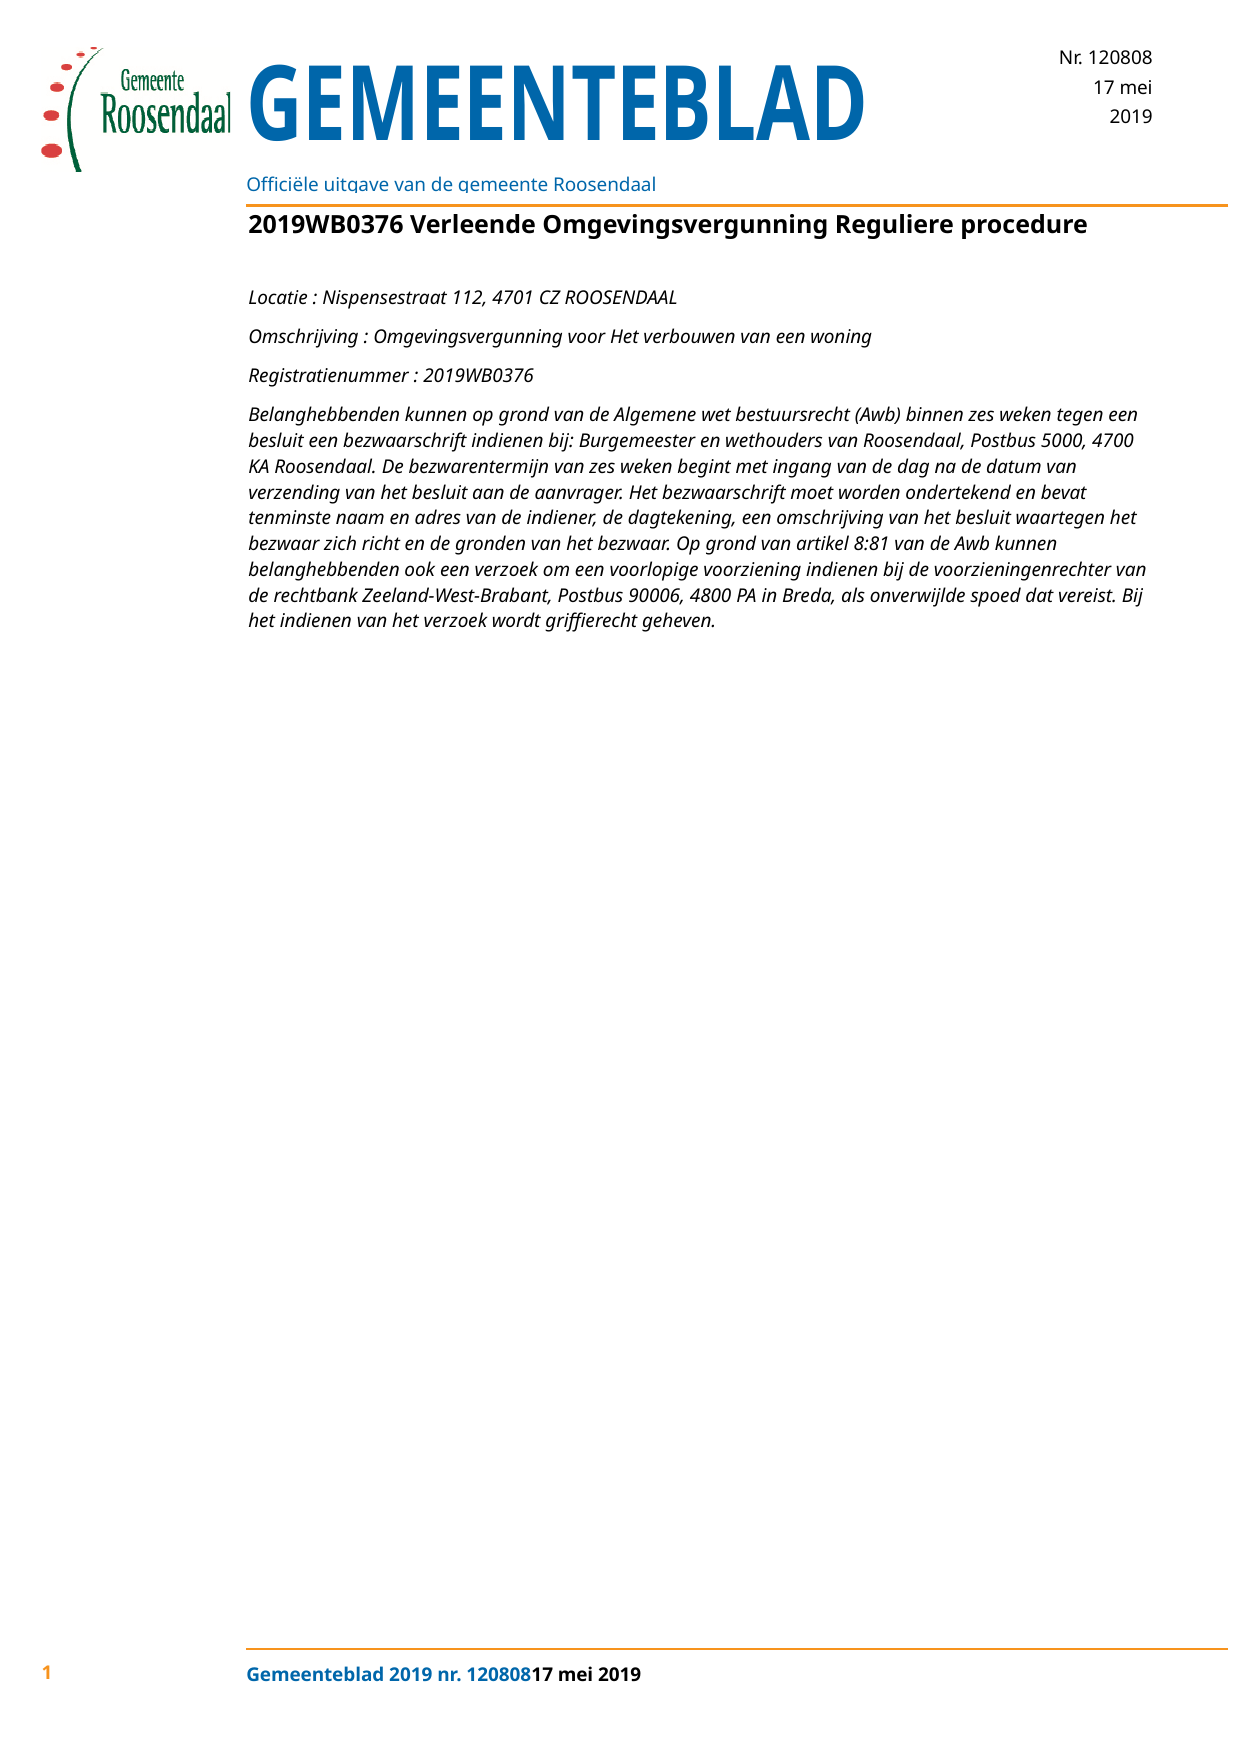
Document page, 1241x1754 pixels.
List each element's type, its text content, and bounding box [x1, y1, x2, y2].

text Locatie : Nispensestraat 112, 4701 CZ ROOSENDAAL [248, 284, 1152, 309]
text Omschrijving : Omgevingsvergunning voor Het verbouwen van een woning [248, 323, 1152, 349]
text 2019WB0376 Verleende Omgevingsvergunning Reguliere procedure [248, 207, 1152, 241]
text Belanghebbenden kunnen op grond van de Algemene wet bestuursrecht (Awb) binnen zes weken tegen een besluit een bezwaarschrift indienen bij: Burgemeester en wethouders van Roosendaal, Postbus 5000, 4700 KA Roosendaal. De bezwarentermijn van zes weken begint met ingang van de dag na de datum van verzending van het besluit aan de aanvrager. Het bezwaarschrift moet worden ondertekend en bevat tenminste naam en adres van de indiener, de dagtekening, een omschrijving van het besluit waartegen het bezwaar zich richt en de gronden van het bezwaar. Op grond van artikel 8:81 van de Awb kunnen belanghebbenden ook een verzoek om een voorlopige voorziening indienen bij de voorzieningenrechter van de rechtbank Zeeland-West-Brabant, Postbus 90006, 4800 PA in Breda, als onverwijlde spoed dat vereist. Bij het indienen van het verzoek wordt griffierecht geheven. [248, 402, 1152, 633]
picture [41, 47, 231, 172]
text Registratienummer : 2019WB0376 [248, 362, 1152, 388]
